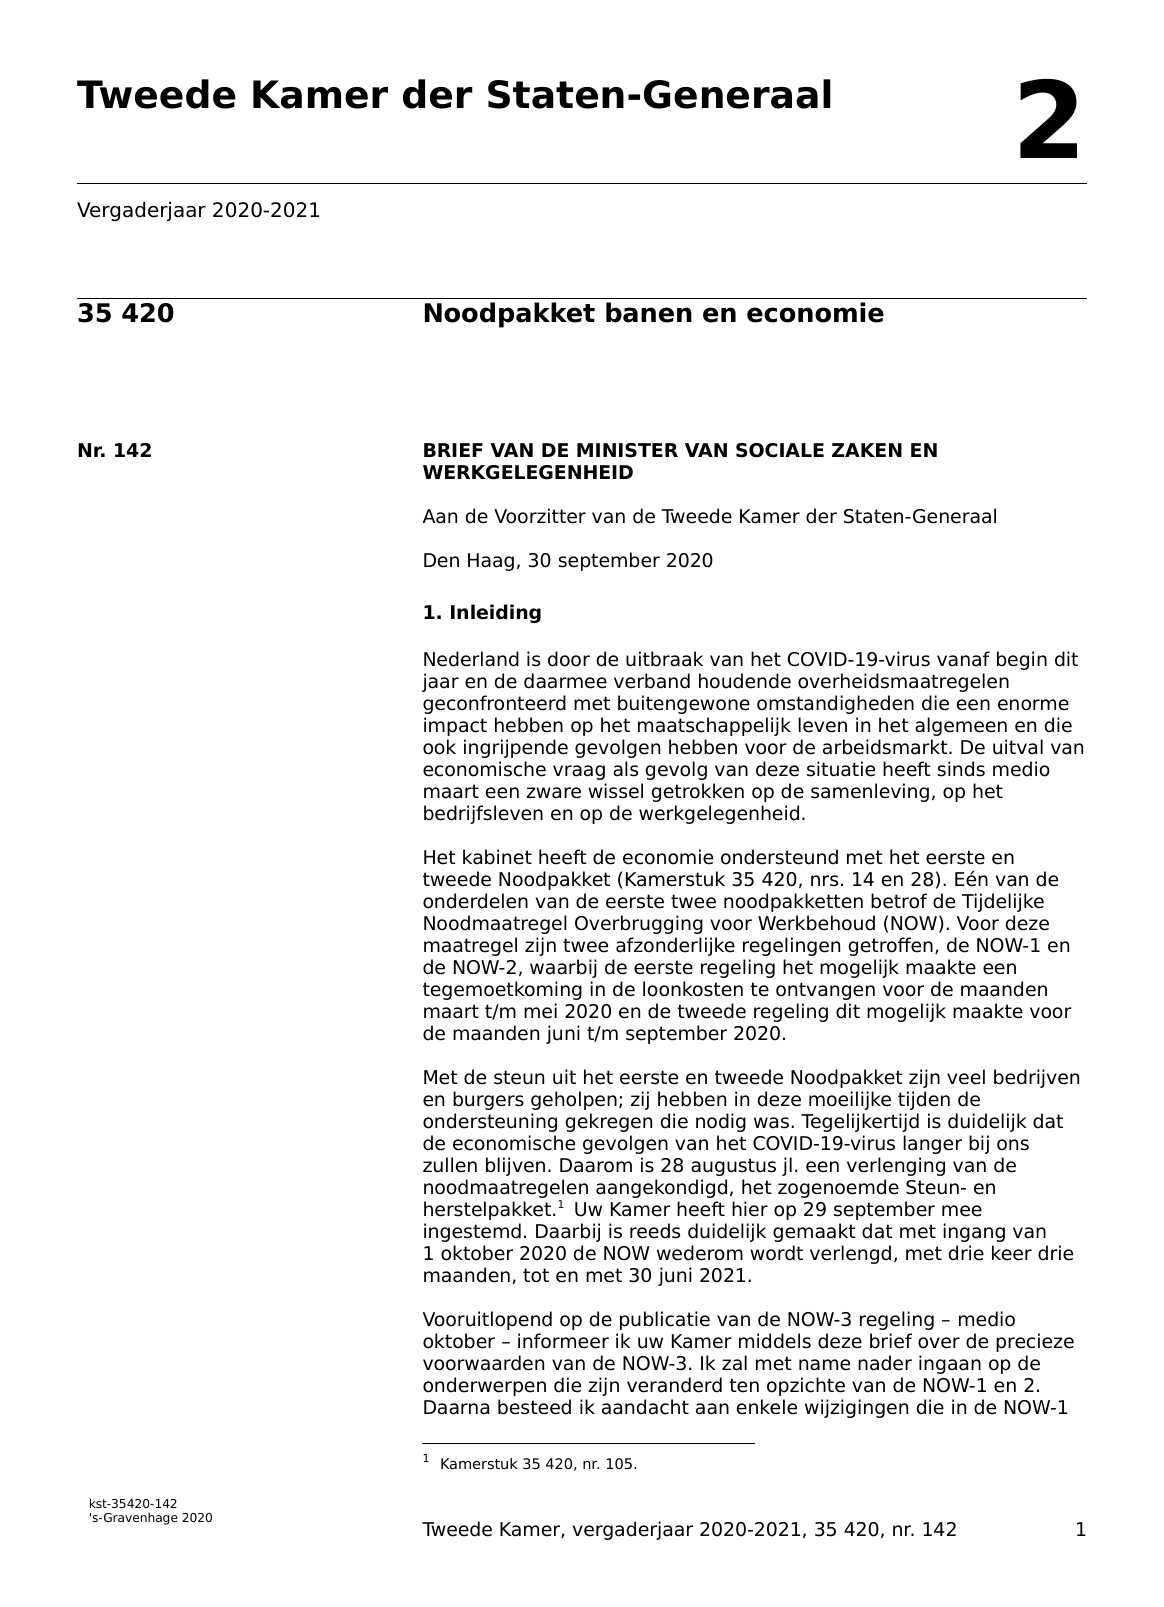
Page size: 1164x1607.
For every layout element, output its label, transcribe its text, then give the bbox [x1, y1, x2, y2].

text Het kabinet heeft de economie ondersteund met het eerste en tweede Noodpakket (Kamerstuk 35 420, nrs. 14 en 28). Eén van de onderdelen van de eerste twee noodpakketten betrof de Tijdelijke Noodmaatregel Overbrugging voor Werkbehoud (NOW). Voor deze maatregel zijn twee afzonderlijke regelingen getroffen, de NOW-1 en de NOW-2, waarbij de eerste regeling het mogelijk maakte een tegemoetkoming in de loonkosten te ontvangen voor de maanden maart t/m mei 2020 en de tweede regeling dit mogelijk maakte voor de maanden juni t/m september 2020. [422, 847, 1087, 1045]
text Aan de Voorzitter van de Tweede Kamer der Staten-Generaal [422, 506, 1087, 528]
subtitle 35 420 Noodpakket banen en economie [77, 299, 1087, 329]
text Met de steun uit het eerste en tweede Noodpakket zijn veel bedrijven en burgers geholpen; zij hebben in deze moeilijke tijden de ondersteuning gekregen die nodig was. Tegelijkertijd is duidelijk dat de economische gevolgen van het COVID-19-virus langer bij ons zullen blijven. Daarom is 28 augustus jl. een verlenging van de noodmaatregelen aangekondigd, het zogenoemde Steun- en herstelpakket. Uw Kamer heeft hier op 29 september mee ingestemd. Daarbij is reeds duidelijk gemaakt dat met ingang van 1 oktober 2020 de NOW wederom wordt verlengd, met drie keer drie maanden, tot en met 30 juni 2021. [422, 1067, 1087, 1287]
text Vooruitlopend op de publicatie van de NOW-3 regeling – medio oktober – informeer ik uw Kamer middels deze brief over de precieze voorwaarden van de NOW-3. Ik zal met name nader ingaan op de onderwerpen die zijn veranderd ten opzichte van de NOW-1 en 2. Daarna besteed ik aandacht aan enkele wijzigingen die in de NOW-1 [422, 1309, 1087, 1419]
text 's-Gravenhage 2020 [88, 1511, 323, 1525]
text kst-35420-142 [88, 1497, 323, 1511]
text Den Haag, 30 september 2020 [422, 550, 1087, 572]
text Kamerstuk 35 420, nr. 105. [422, 1452, 1087, 1474]
text Nederland is door de uitbraak van het COVID-19-virus vanaf begin dit jaar en de daarmee verband houdende overheidsmaatregelen geconfronteerd met buitengewone omstandigheden die een enorme impact hebben op het maatschappelijk leven in het algemeen en die ook ingrijpende gevolgen hebben voor de arbeidsmarkt. De uitval van economische vraag als gevolg van deze situatie heeft sinds medio maart een zware wissel getrokken op de samenleving, op het bedrijfsleven en op de werkgelegenheid. [422, 649, 1087, 825]
table_header 2 [886, 59, 1087, 183]
subtitle Nr. 142 BRIEF VAN DE MINISTER VAN SOCIALE ZAKEN EN WERKGELEGENHEID [77, 440, 1087, 484]
subtitle 1. Inleiding [422, 602, 1087, 624]
table_header Tweede Kamer der Staten-Generaal [77, 59, 886, 183]
table_cell Vergaderjaar 2020-2021 [77, 184, 1087, 298]
